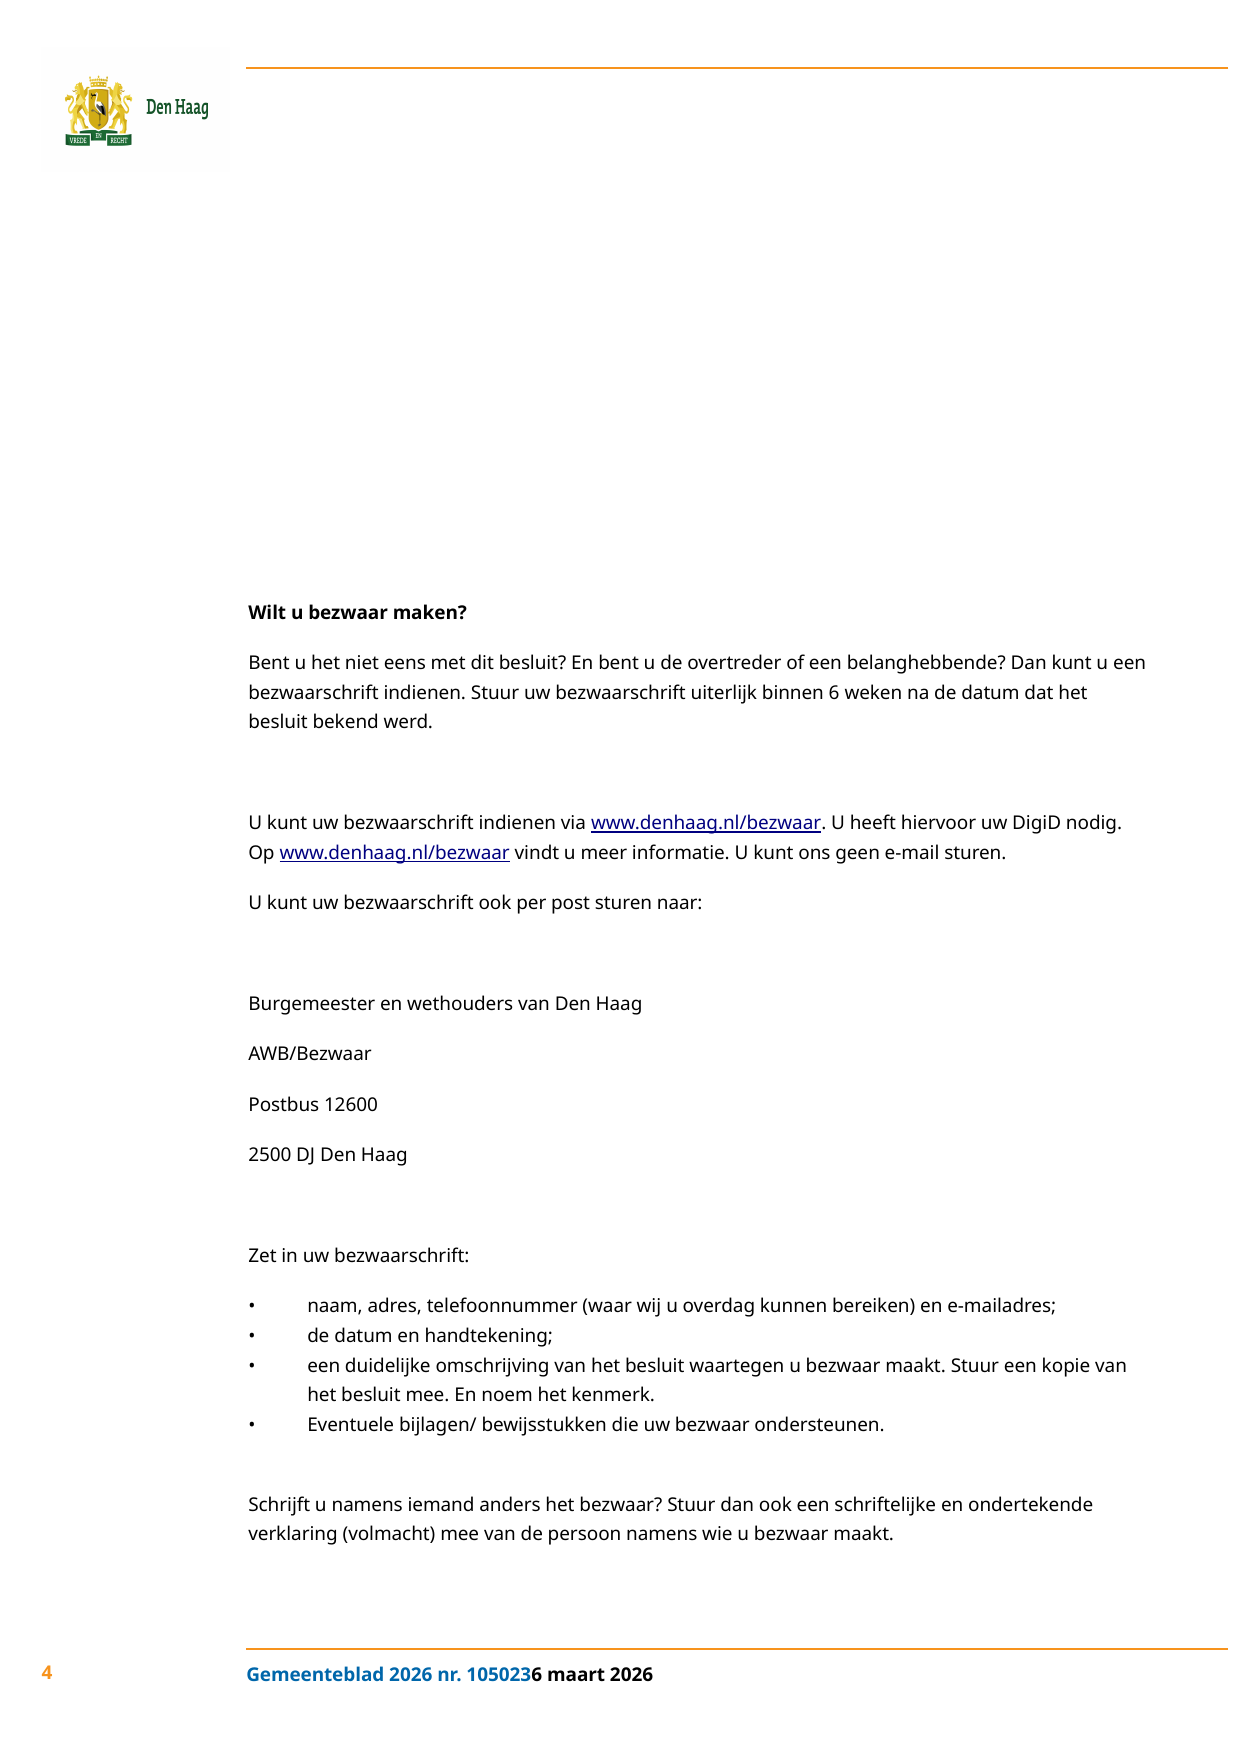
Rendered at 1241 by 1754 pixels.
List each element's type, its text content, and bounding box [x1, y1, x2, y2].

picture [41, 47, 231, 172]
text Burgemeester en wethouders van Den Haag [248, 990, 1152, 1016]
text Wilt u bezwaar maken? [248, 599, 1152, 625]
text Zet in uw bezwaarschrift: [248, 1242, 1152, 1268]
text U kunt uw bezwaarschrift indienen via www.denhaag.nl/bezwaar. U heeft hiervoor uw DigiD nodig. Op www.denhaag.nl/bezwaar vindt u meer informatie. U kunt ons geen e-mail sturen. [248, 809, 1152, 865]
text Schrijft u namens iemand anders het bezwaar? Stuur dan ook een schriftelijke en ondertekende verklaring (volmacht) mee van de persoon namens wie u bezwaar maakt. [248, 1491, 1152, 1546]
text U kunt uw bezwaarschrift ook per post sturen naar: [248, 889, 1152, 915]
list naam, adres, telefoonnummer (waar wij u overdag kunnen bereiken) en e-mailadres; [248, 1293, 1152, 1318]
list Eventuele bijlagen/ bewijsstukken die uw bezwaar ondersteunen. [248, 1411, 1152, 1437]
list een duidelijke omschrijving van het besluit waartegen u bezwaar maakt. Stuur een kopie van het besluit mee. En noem het kenmerk. [248, 1352, 1152, 1407]
text 2500 DJ Den Haag [248, 1141, 1152, 1167]
text AWB/Bezwaar [248, 1041, 1152, 1066]
list de datum en handtekening; [248, 1322, 1152, 1348]
text Postbus 12600 [248, 1091, 1152, 1117]
text Bent u het niet eens met dit besluit? En bent u de overtreder of een belanghebbende? Dan kunt u een bezwaarschrift indienen. Stuur uw bezwaarschrift uiterlijk binnen 6 weken na de datum dat het besluit bekend werd. [248, 649, 1152, 734]
